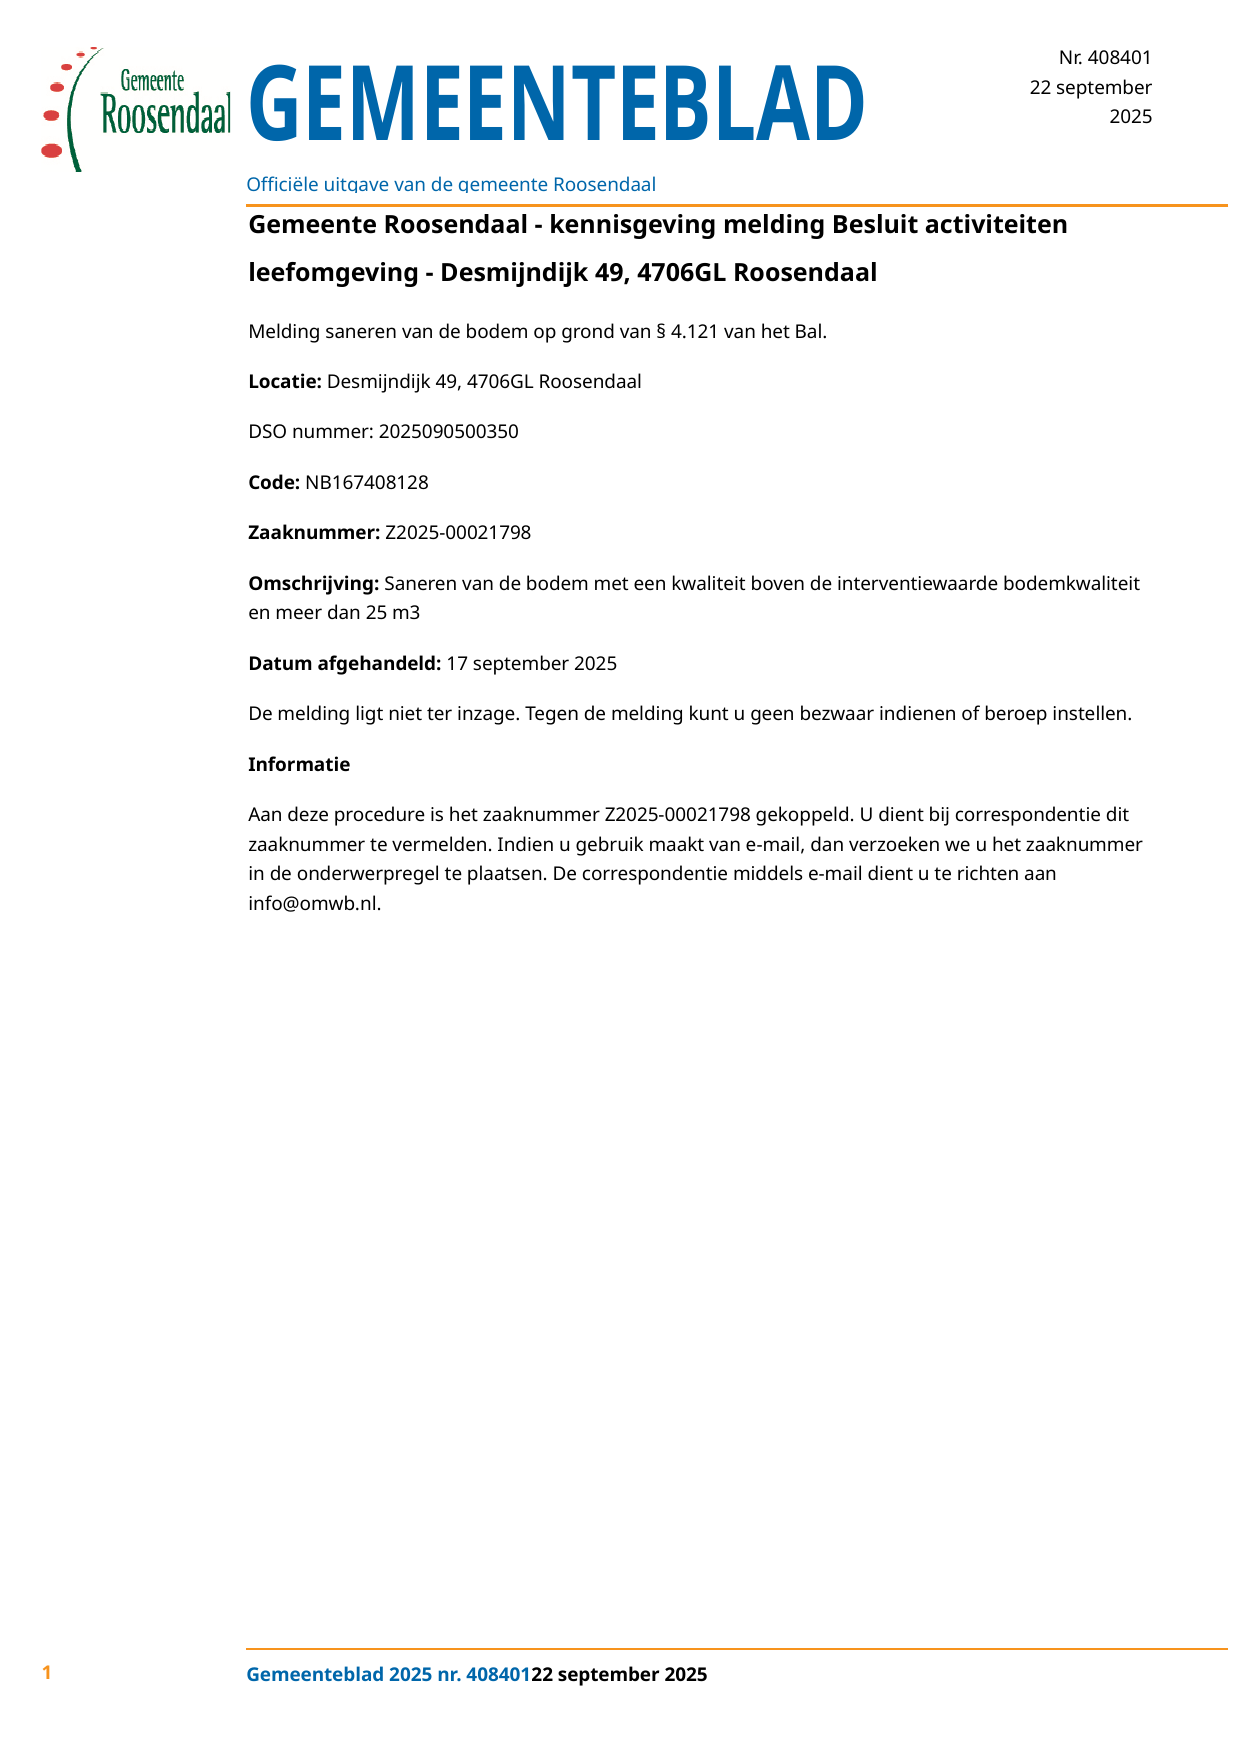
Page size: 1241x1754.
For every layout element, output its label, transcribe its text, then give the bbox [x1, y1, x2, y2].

text Informatie [248, 751, 1152, 777]
text DSO nummer: 2025090500350 [248, 419, 1152, 444]
text Omschrijving: Saneren van de bodem met een kwaliteit boven de interventiewaarde bodemkwaliteit en meer dan 25 m3 [248, 570, 1152, 625]
text De melding ligt niet ter inzage. Tegen de melding kunt u geen bezwaar indienen of beroep instellen. [248, 700, 1152, 726]
text Zaaknummer: Z2025-00021798 [248, 519, 1152, 545]
text Code: NB167408128 [248, 469, 1152, 495]
picture [41, 47, 231, 172]
text Melding saneren van de bodem op grond van § 4.121 van het Bal. [248, 318, 1152, 344]
text Aan deze procedure is het zaaknummer Z2025-00021798 gekoppeld. U dient bij correspondentie dit zaaknummer te vermelden. Indien u gebruik maakt van e-mail, dan verzoeken we u het zaaknummer in de onderwerpregel te plaatsen. De correspondentie middels e-mail dient u te richten aan info@omwb.nl. [248, 801, 1152, 916]
text Datum afgehandeld: 17 september 2025 [248, 650, 1152, 676]
text Gemeente Roosendaal - kennisgeving melding Besluit activiteiten leefomgeving - Desmijndijk 49, 4706GL Roosendaal [248, 207, 1152, 288]
text Locatie: Desmijndijk 49, 4706GL Roosendaal [248, 368, 1152, 394]
